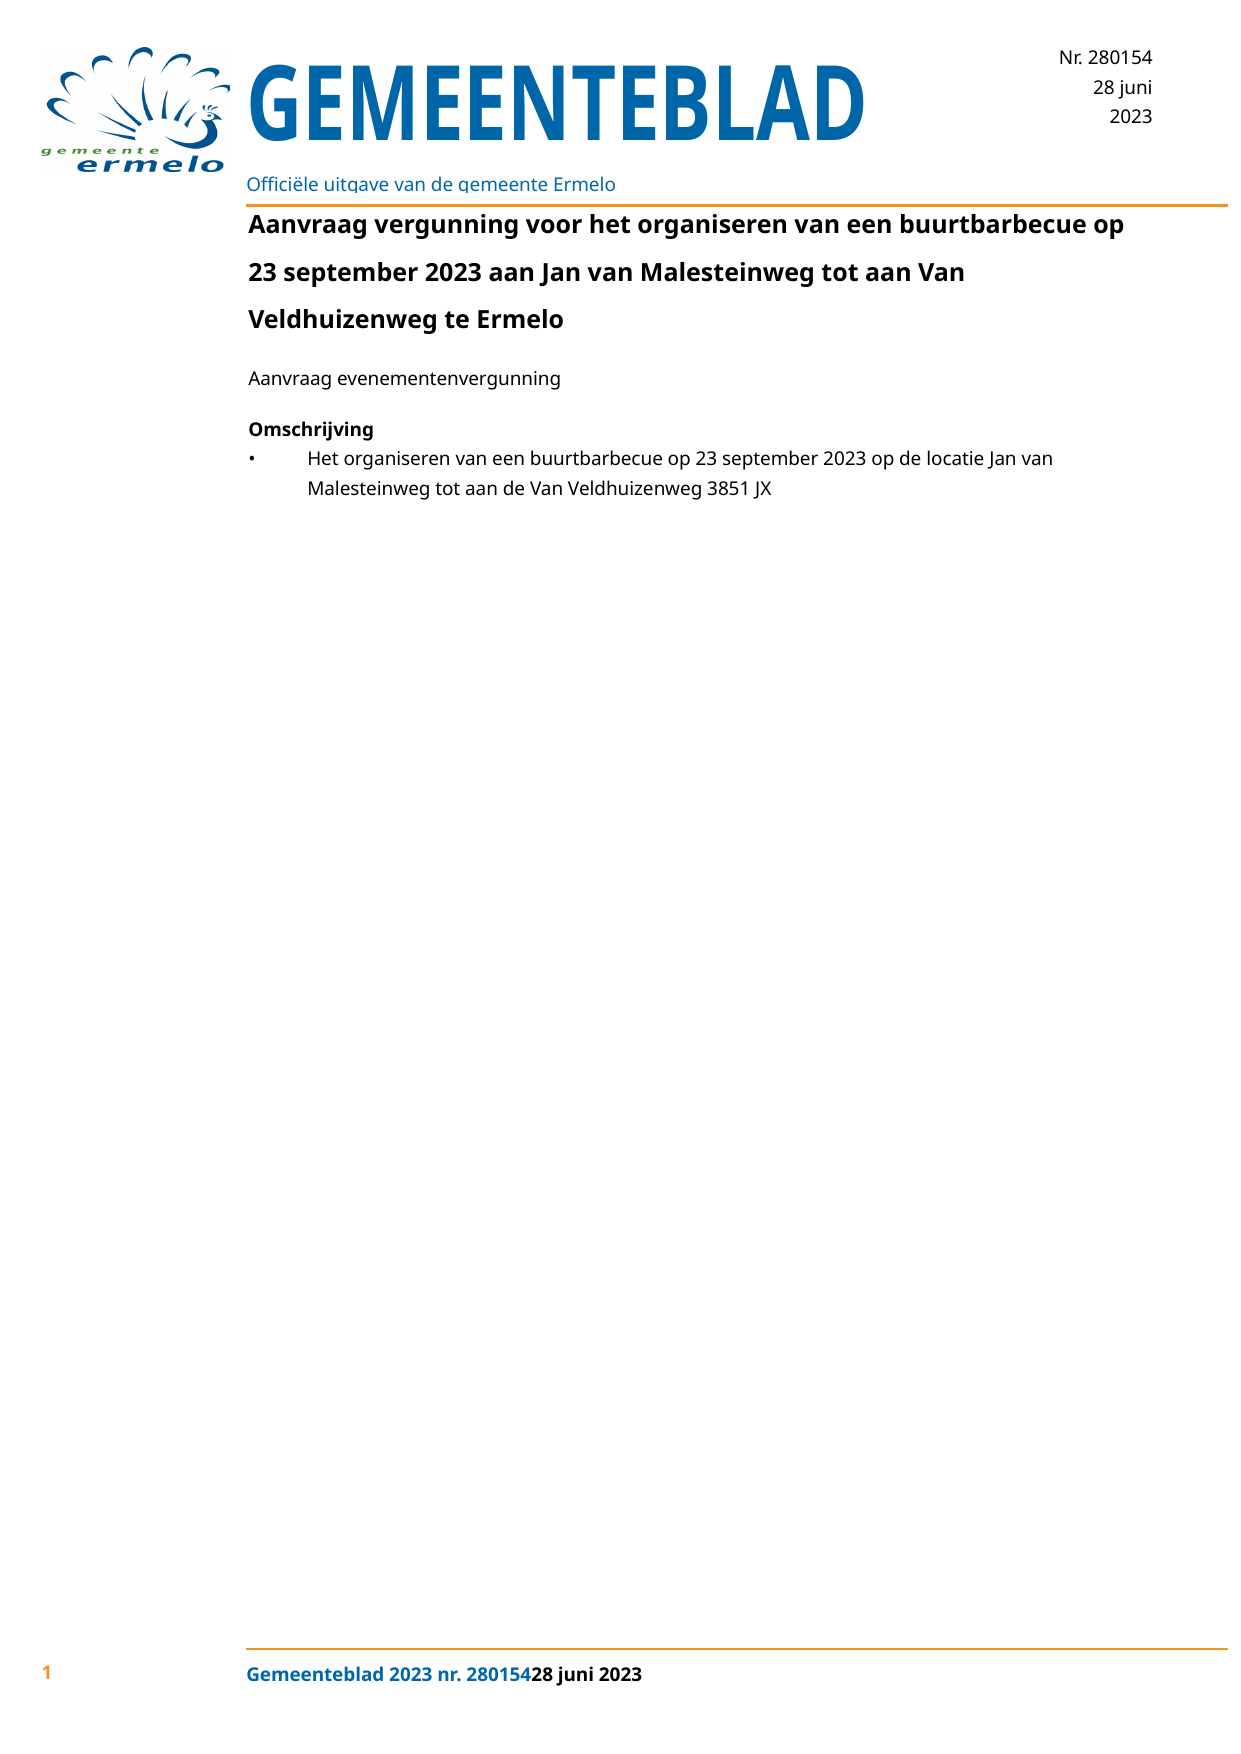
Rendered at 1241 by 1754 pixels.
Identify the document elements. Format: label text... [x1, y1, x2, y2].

list Het organiseren van een buurtbarbecue op 23 september 2023 op de locatie Jan van Malesteinweg tot aan de Van Veldhuizenweg 3851 JX [248, 446, 1152, 501]
text Aanvraag evenementenvergunning [248, 366, 1152, 391]
text Omschrijving [248, 416, 1152, 442]
picture [41, 47, 231, 172]
text Aanvraag vergunning voor het organiseren van een buurtbarbecue op 23 september 2023 aan Jan van Malesteinweg tot aan Van Veldhuizenweg te Ermelo [248, 207, 1152, 336]
